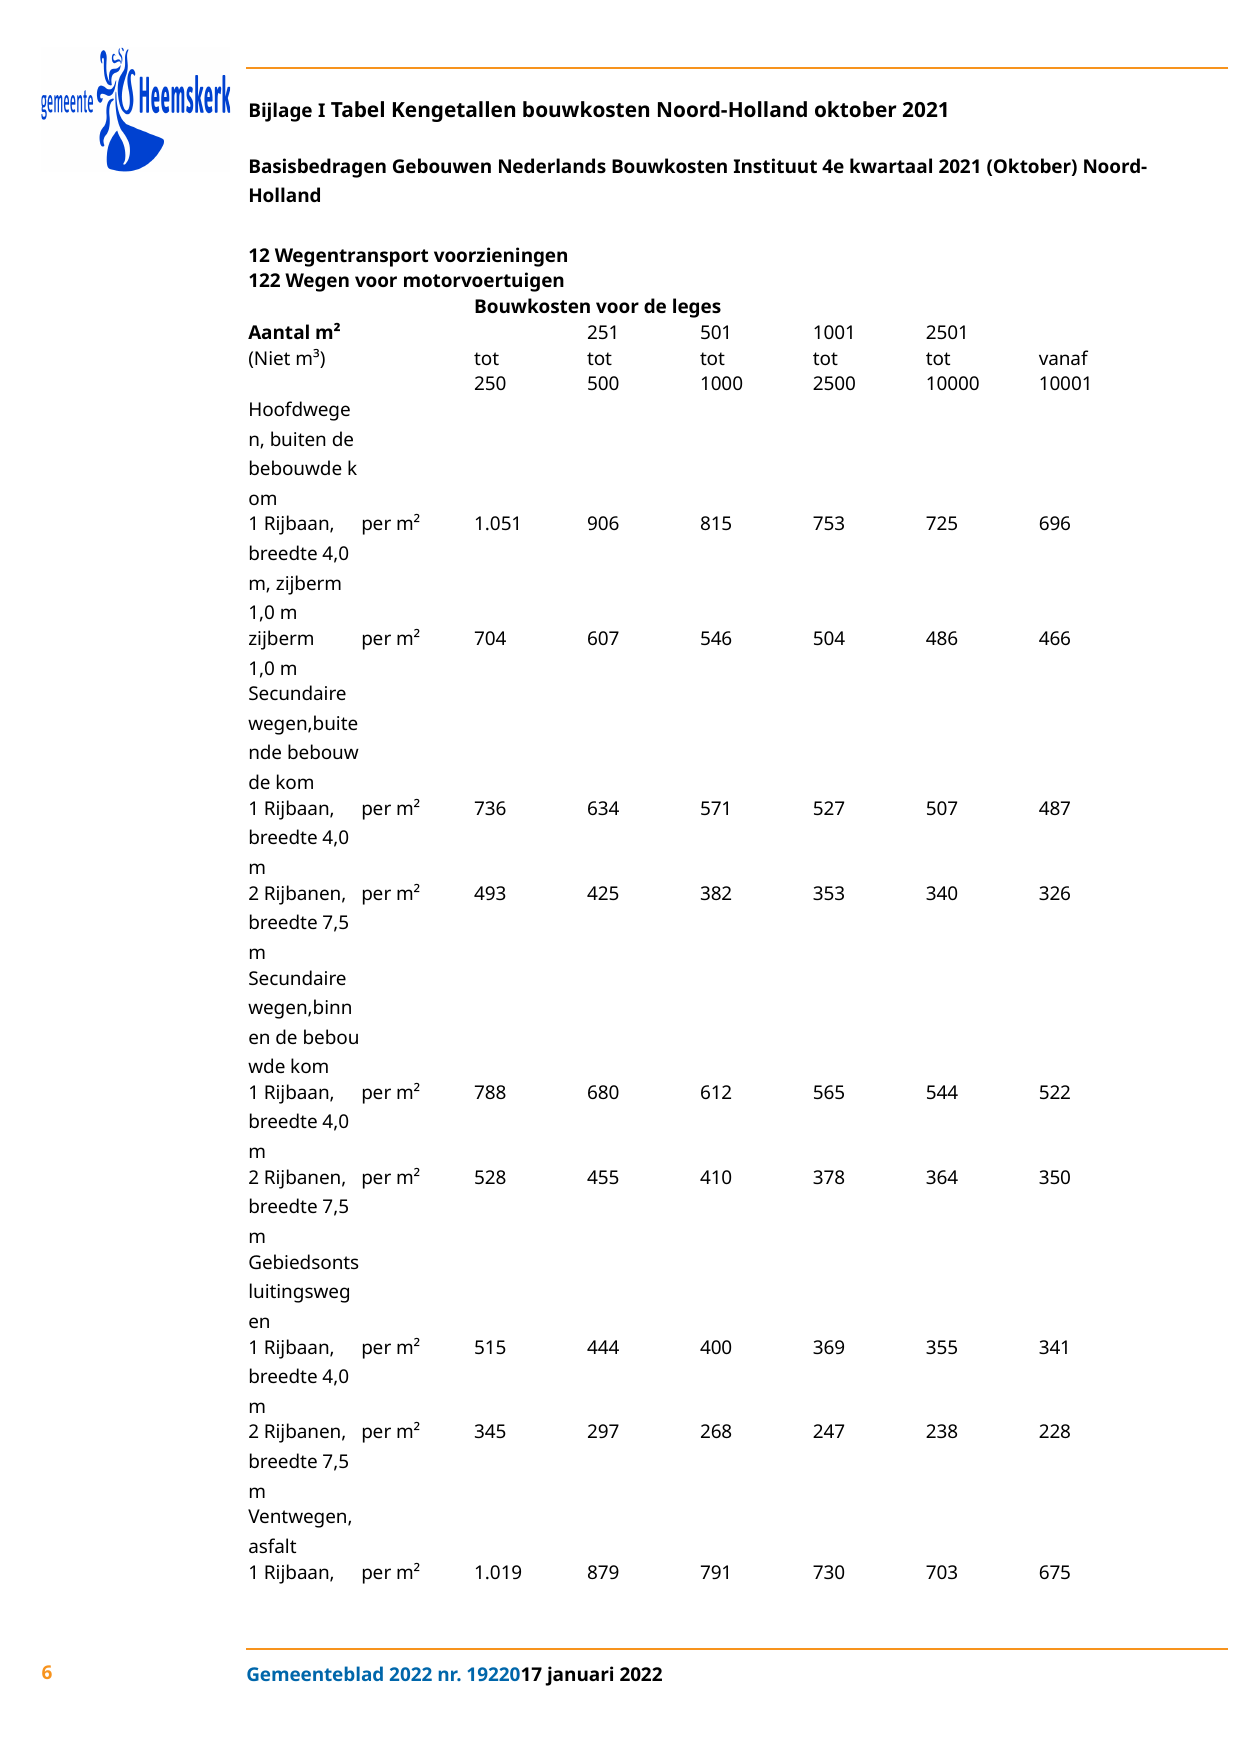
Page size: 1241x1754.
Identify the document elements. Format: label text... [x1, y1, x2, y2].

table_cell 247 [813, 1419, 926, 1504]
table_cell 355 [926, 1334, 1038, 1419]
table_cell 250 [474, 370, 587, 396]
table_cell per m² [361, 1419, 474, 1504]
table_cell per m² [361, 1079, 474, 1164]
table_cell [474, 319, 587, 345]
table_cell [474, 965, 587, 1079]
table_cell [474, 1504, 587, 1559]
table_cell 493 [474, 880, 587, 965]
table_cell 906 [587, 511, 700, 625]
table_cell 228 [1039, 1419, 1152, 1504]
table_cell per m² [361, 880, 474, 965]
table_cell 1 Rijbaan, breedte 4,0 m [248, 1079, 361, 1164]
table_cell [361, 396, 474, 511]
table_cell 425 [587, 880, 700, 965]
table_cell Gebiedsontsluitingswegen [248, 1249, 361, 1334]
table_cell 444 [587, 1334, 700, 1419]
table_cell 10001 [1039, 370, 1152, 396]
table_cell 675 [1039, 1559, 1152, 1585]
table_cell [926, 1249, 1038, 1334]
table_cell Secundaire wegen,binnen de bebouwde kom [248, 965, 361, 1079]
table_cell 522 [1039, 1079, 1152, 1164]
table_cell [474, 396, 587, 511]
table_cell 345 [474, 1419, 587, 1504]
table_cell 238 [926, 1419, 1038, 1504]
table_cell 466 [1039, 625, 1152, 680]
table_cell 2 Rijbanen, breedte 7,5 m [248, 880, 361, 965]
table_cell [813, 396, 926, 511]
table_cell [926, 396, 1038, 511]
table_cell [474, 1249, 587, 1334]
table_cell [1039, 965, 1152, 1079]
table_cell 527 [813, 795, 926, 880]
table_cell 704 [474, 625, 587, 680]
table_cell 2500 [813, 370, 926, 396]
table_cell 364 [926, 1164, 1038, 1249]
table_cell [926, 965, 1038, 1079]
table_cell 268 [700, 1419, 813, 1504]
table_cell 341 [1039, 1334, 1152, 1419]
table_cell [1039, 1504, 1152, 1559]
table_cell 500 [587, 370, 700, 396]
table_cell [587, 965, 700, 1079]
table_cell tot [813, 345, 926, 370]
text Bijlage I Tabel Kengetallen bouwkosten Noord-Holland oktober 2021 [248, 95, 1152, 123]
table_cell 122 Wegen voor motorvoertuigen [248, 268, 1152, 293]
table_cell [813, 680, 926, 795]
table_cell [1039, 1249, 1152, 1334]
table_cell 410 [700, 1164, 813, 1249]
table_cell 1000 [700, 370, 813, 396]
table_cell 736 [474, 795, 587, 880]
table_cell 378 [813, 1164, 926, 1249]
table_cell 297 [587, 1419, 700, 1504]
table_cell vanaf [1039, 345, 1152, 370]
table_cell 788 [474, 1079, 587, 1164]
table_cell 753 [813, 511, 926, 625]
table_cell 487 [1039, 795, 1152, 880]
table_cell [700, 1504, 813, 1559]
table_cell [361, 680, 474, 795]
table_cell [813, 1249, 926, 1334]
table_cell [700, 965, 813, 1079]
table_cell 353 [813, 880, 926, 965]
table_cell 1 Rijbaan, breedte 4,0 m [248, 1334, 361, 1419]
table_cell 2 Rijbanen, breedte 7,5 m [248, 1164, 361, 1249]
table_cell 10000 [926, 370, 1038, 396]
table_cell 455 [587, 1164, 700, 1249]
table_cell 612 [700, 1079, 813, 1164]
table_cell 382 [700, 880, 813, 965]
table_cell 1 Rijbaan, breedte 4,0 m, zijberm 1,0 m [248, 511, 361, 625]
table_cell 340 [926, 880, 1038, 965]
table_cell [248, 370, 474, 396]
table_cell 879 [587, 1559, 700, 1585]
table_cell Secundaire wegen,buitende bebouwde kom [248, 680, 361, 795]
table_cell [700, 1249, 813, 1334]
table_cell 1 Rijbaan, breedte 4,0 m [248, 795, 361, 880]
table_cell per m² [361, 625, 474, 680]
table_cell zijberm 1,0 m [248, 625, 361, 680]
table_cell per m² [361, 795, 474, 880]
table_cell tot [926, 345, 1038, 370]
table_cell tot [587, 345, 700, 370]
table_cell [248, 293, 474, 319]
table_cell 501 [700, 319, 813, 345]
table_cell 507 [926, 795, 1038, 880]
table_cell 565 [813, 1079, 926, 1164]
table_cell per m² [361, 511, 474, 625]
table_cell 1 Rijbaan, [248, 1559, 361, 1585]
table_header 12 Wegentransport voorzieningen [248, 242, 1152, 267]
table_cell [474, 680, 587, 795]
table_cell 791 [700, 1559, 813, 1585]
table_cell 571 [700, 795, 813, 880]
table_cell 634 [587, 795, 700, 880]
table_cell [700, 680, 813, 795]
table_cell [587, 396, 700, 511]
table_cell Hoofdwegen, buiten de bebouwde kom [248, 396, 361, 511]
table_cell 369 [813, 1334, 926, 1419]
table_cell 725 [926, 511, 1038, 625]
table_cell tot [700, 345, 813, 370]
table_cell 1001 [813, 319, 926, 345]
table_cell 528 [474, 1164, 587, 1249]
table_cell [1039, 680, 1152, 795]
table_cell 680 [587, 1079, 700, 1164]
table_cell [700, 396, 813, 511]
table_cell 2 Rijbanen, breedte 7,5 m [248, 1419, 361, 1504]
table_cell 1.051 [474, 511, 587, 625]
table_cell 815 [700, 511, 813, 625]
table_cell [1039, 319, 1152, 345]
table_cell [813, 965, 926, 1079]
table_cell Bouwkosten voor de leges [474, 293, 1152, 319]
table_cell per m² [361, 1334, 474, 1419]
picture [41, 47, 231, 172]
table_cell [361, 1249, 474, 1334]
table_cell 1.019 [474, 1559, 587, 1585]
table_cell 2501 [926, 319, 1038, 345]
text Basisbedragen Gebouwen Nederlands Bouwkosten Instituut 4e kwartaal 2021 (Oktober) Noord-Holland [248, 153, 1152, 208]
table_cell [926, 1504, 1038, 1559]
table_cell Aantal m² [248, 319, 474, 345]
table_cell 504 [813, 625, 926, 680]
table_cell [361, 965, 474, 1079]
table_cell [1039, 396, 1152, 511]
table_cell [587, 1504, 700, 1559]
table_cell per m² [361, 1164, 474, 1249]
table_cell 703 [926, 1559, 1038, 1585]
table_cell 350 [1039, 1164, 1152, 1249]
table_cell 696 [1039, 511, 1152, 625]
table_cell 515 [474, 1334, 587, 1419]
table_cell 544 [926, 1079, 1038, 1164]
table_cell Ventwegen, asfalt [248, 1504, 361, 1559]
table_cell 486 [926, 625, 1038, 680]
table_cell [587, 1249, 700, 1334]
table_cell 326 [1039, 880, 1152, 965]
table_cell (Niet m³) [248, 345, 474, 370]
table_cell tot [474, 345, 587, 370]
table_cell 607 [587, 625, 700, 680]
table_cell 730 [813, 1559, 926, 1585]
table_cell per m² [361, 1559, 474, 1585]
table_cell 400 [700, 1334, 813, 1419]
table_cell [813, 1504, 926, 1559]
table_cell [587, 680, 700, 795]
table_cell 546 [700, 625, 813, 680]
table_cell [926, 680, 1038, 795]
table_cell [361, 1504, 474, 1559]
table_cell 251 [587, 319, 700, 345]
